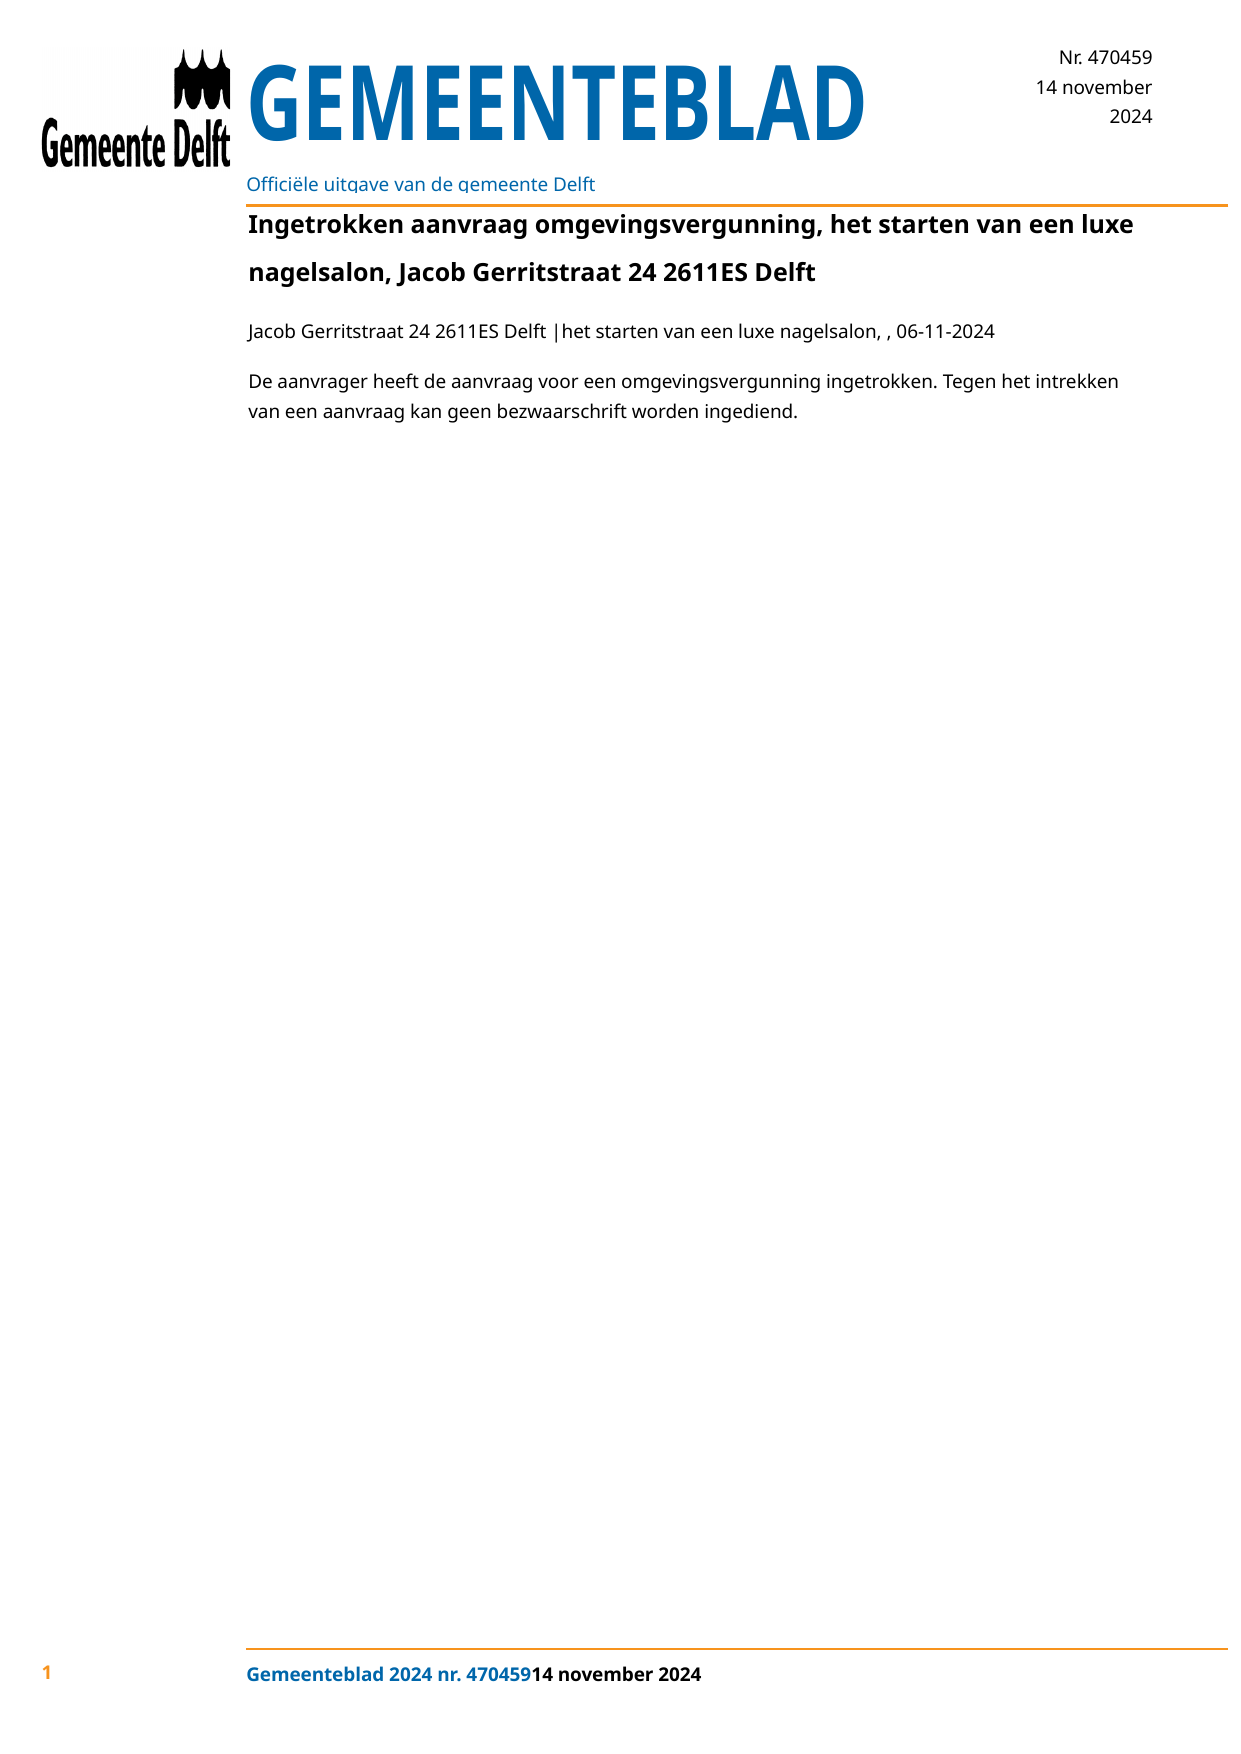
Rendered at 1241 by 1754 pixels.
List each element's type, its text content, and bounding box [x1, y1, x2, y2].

text De aanvrager heeft de aanvraag voor een omgevingsvergunning ingetrokken. Tegen het intrekken van een aanvraag kan geen bezwaarschrift worden ingediend. [248, 368, 1152, 424]
text Ingetrokken aanvraag omgevingsvergunning, het starten van een luxe nagelsalon, Jacob Gerritstraat 24 2611ES Delft [248, 207, 1152, 288]
picture [41, 47, 231, 172]
text Jacob Gerritstraat 24 2611ES Delft |het starten van een luxe nagelsalon, , 06-11-2024 [248, 318, 1152, 344]
